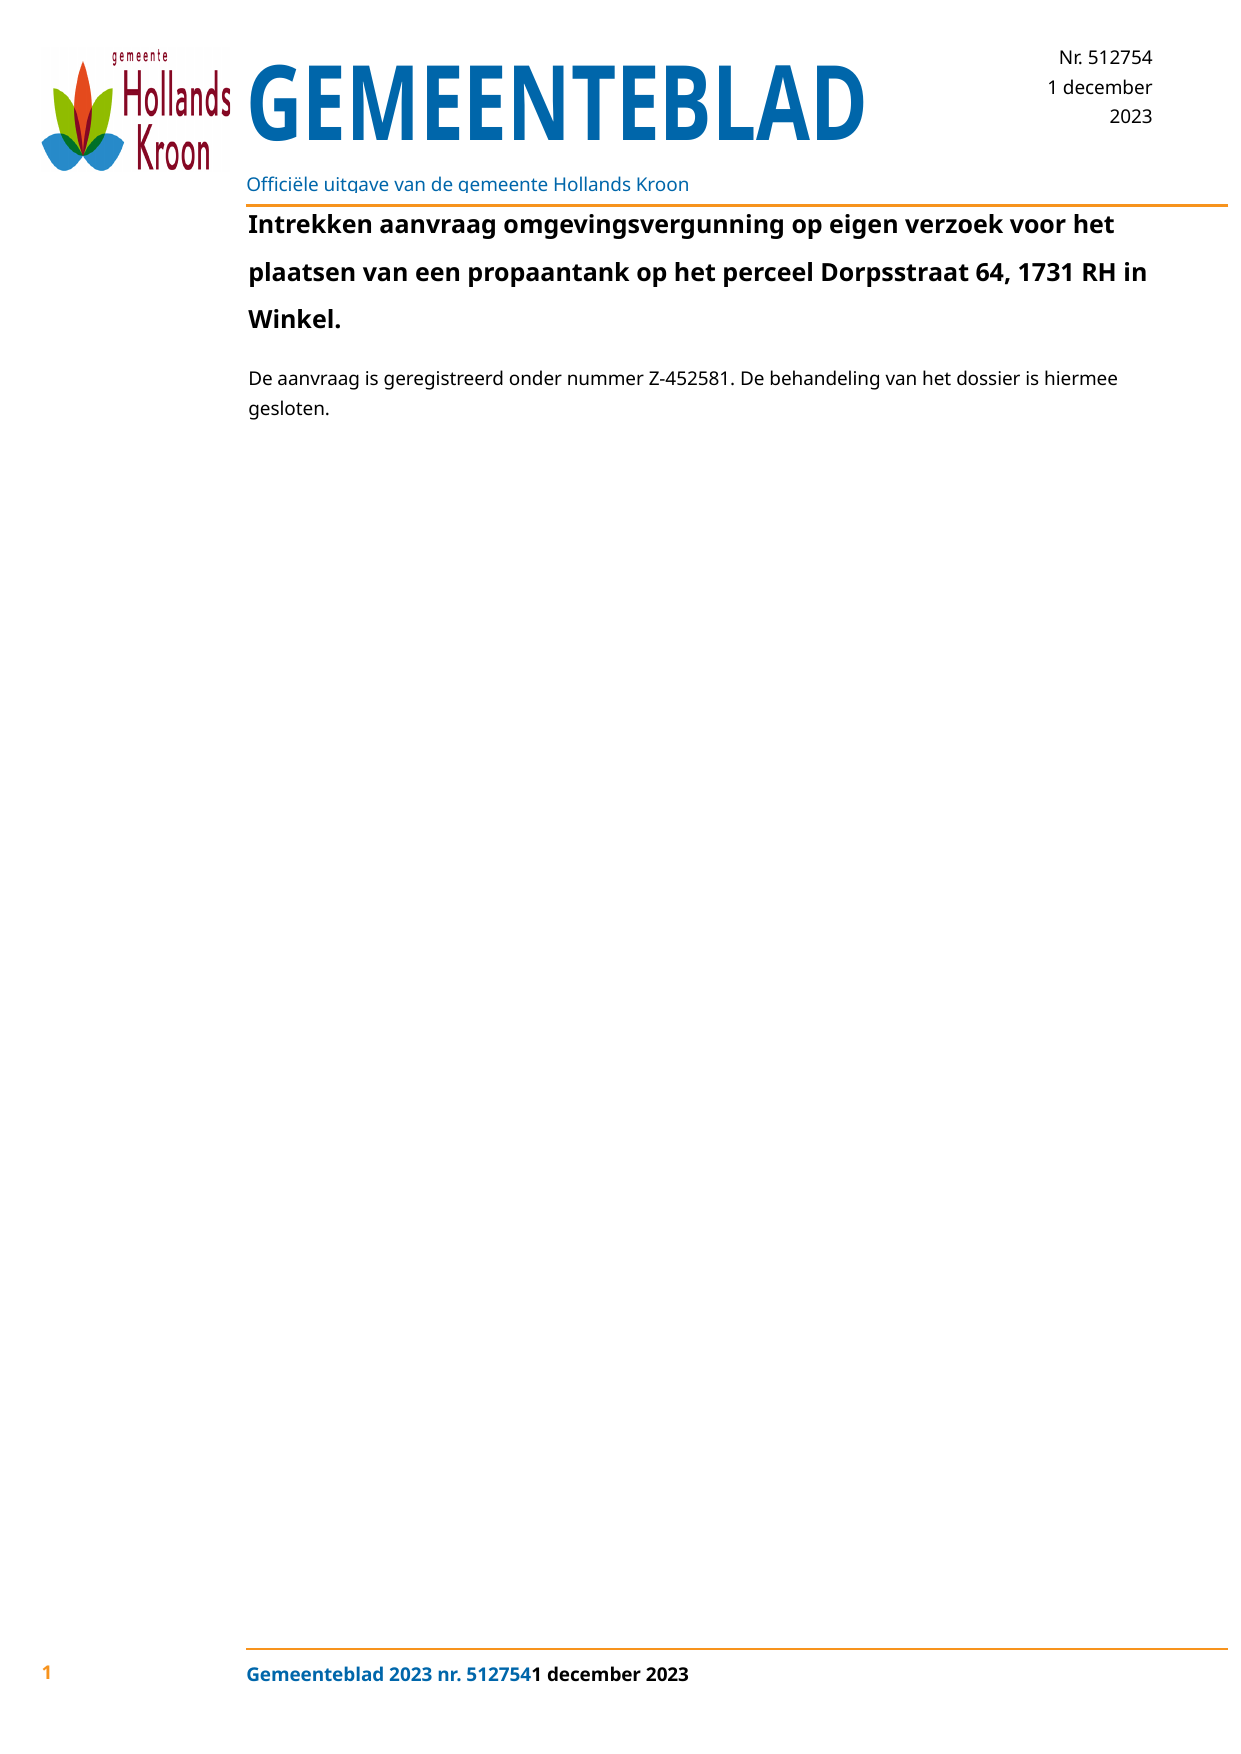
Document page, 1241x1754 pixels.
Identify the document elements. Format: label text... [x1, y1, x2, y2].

picture [41, 47, 231, 172]
text De aanvraag is geregistreerd onder nummer Z-452581. De behandeling van het dossier is hiermee gesloten. [248, 366, 1152, 421]
text Intrekken aanvraag omgevingsvergunning op eigen verzoek voor het plaatsen van een propaantank op het perceel Dorpsstraat 64, 1731 RH in Winkel. [248, 207, 1152, 336]
